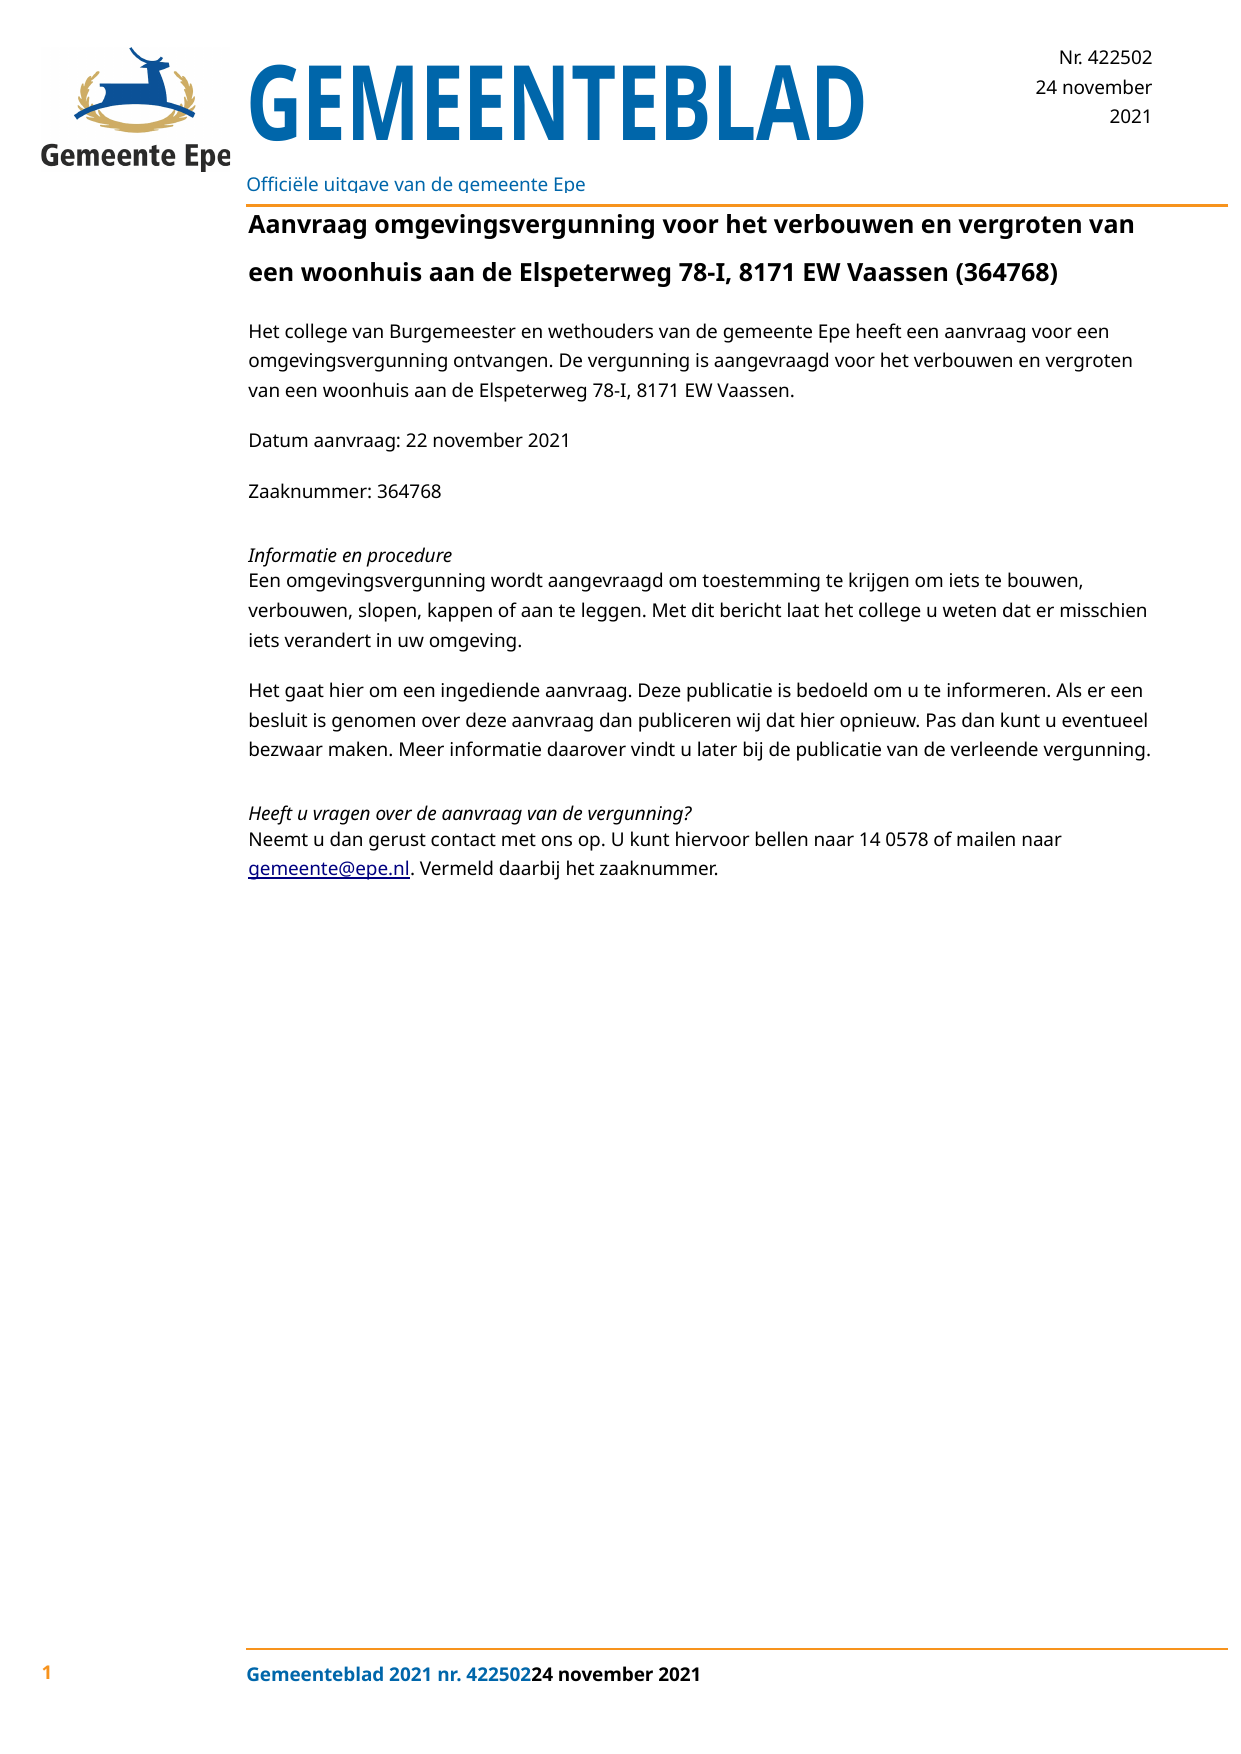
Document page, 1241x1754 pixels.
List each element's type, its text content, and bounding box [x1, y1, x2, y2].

text Een omgevingsvergunning wordt aangevraagd om toestemming te krijgen om iets te bouwen, verbouwen, slopen, kappen of aan te leggen. Met dit bericht laat het college u weten dat er misschien iets verandert in uw omgeving. [248, 568, 1152, 652]
text Neemt u dan gerust contact met ons op. U kunt hiervoor bellen naar 14 0578 of mailen naar gemeente@epe.nl. Vermeld daarbij het zaaknummer. [248, 826, 1152, 881]
text Datum aanvraag: 22 november 2021 [248, 427, 1152, 453]
text Zaaknummer: 364768 [248, 478, 1152, 504]
text Informatie en procedure [248, 542, 1152, 568]
picture [41, 47, 231, 172]
text Heeft u vragen over de aanvraag van de vergunning? [248, 800, 1152, 826]
text Aanvraag omgevingsvergunning voor het verbouwen en vergroten van een woonhuis aan de Elspeterweg 78-I, 8171 EW Vaassen (364768) [248, 207, 1152, 288]
text Het college van Burgemeester en wethouders van de gemeente Epe heeft een aanvraag voor een omgevingsvergunning ontvangen. De vergunning is aangevraagd voor het verbouwen en vergroten van een woonhuis aan de Elspeterweg 78-I, 8171 EW Vaassen. [248, 318, 1152, 403]
text Het gaat hier om een ingediende aanvraag. Deze publicatie is bedoeld om u te informeren. Als er een besluit is genomen over deze aanvraag dan publiceren wij dat hier opnieuw. Pas dan kunt u eventueel bezwaar maken. Meer informatie daarover vindt u later bij de publicatie van de verleende vergunning. [248, 677, 1152, 762]
